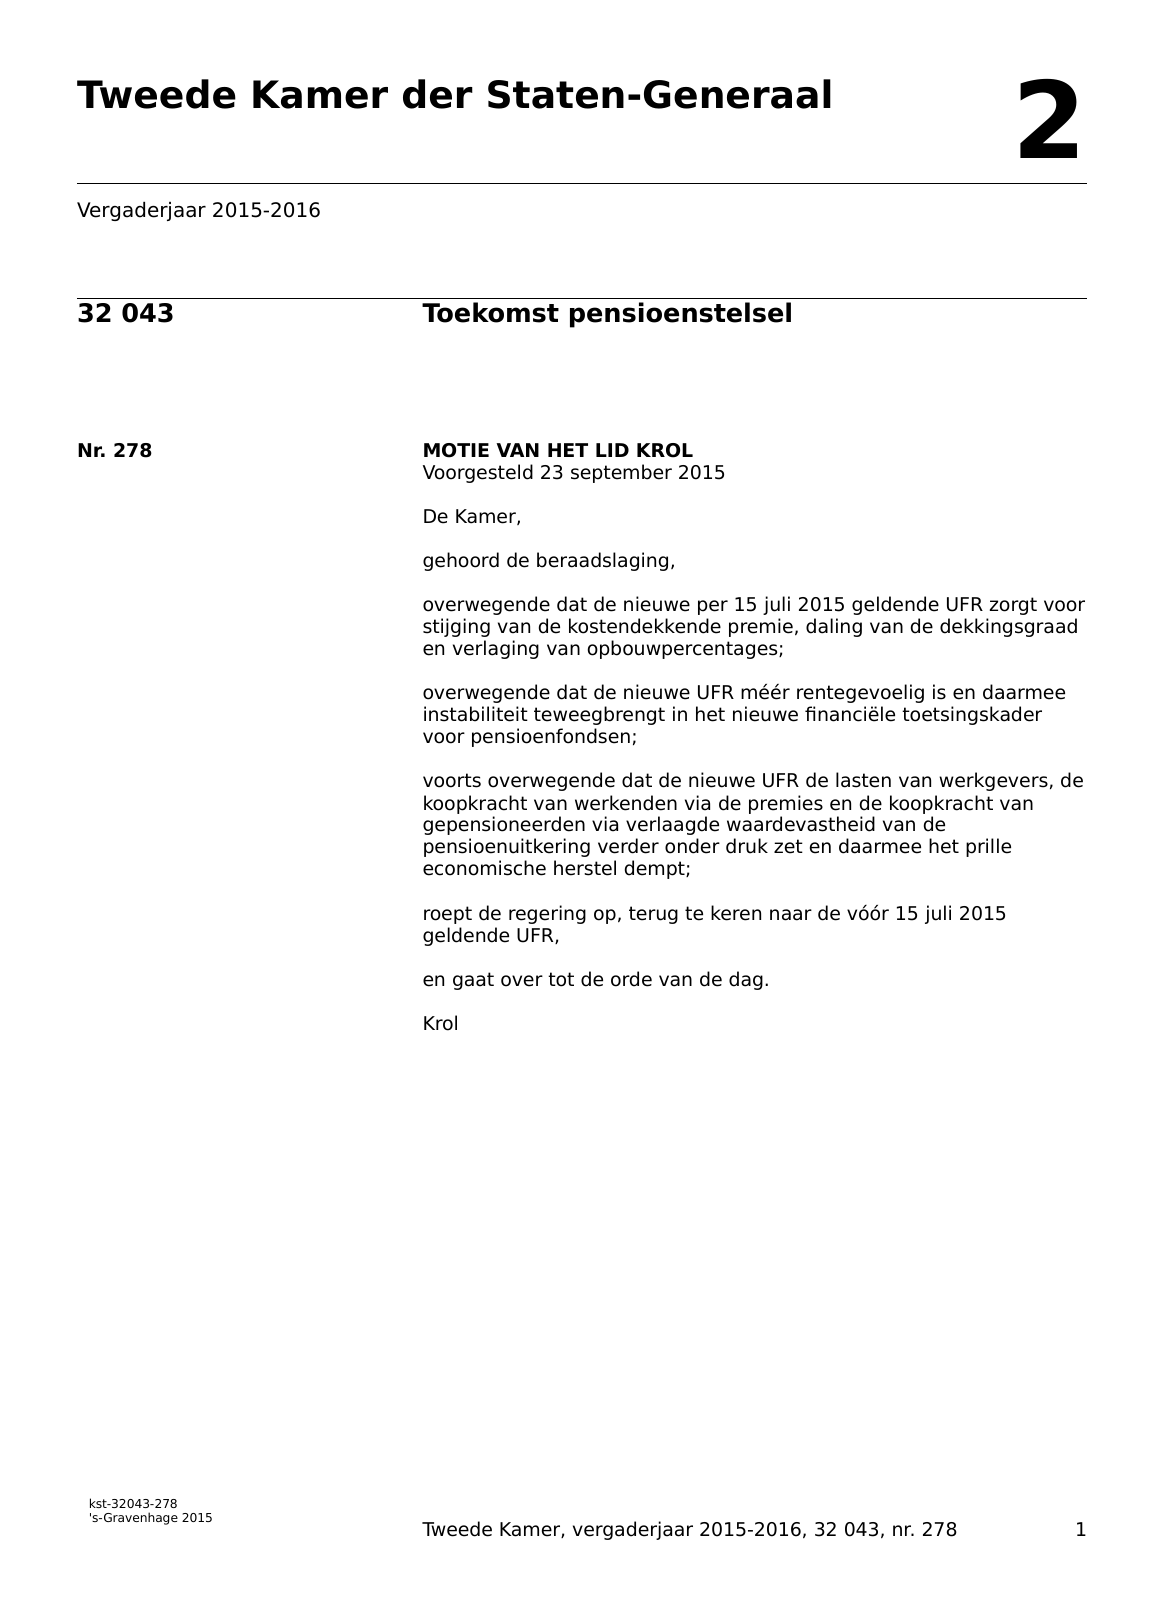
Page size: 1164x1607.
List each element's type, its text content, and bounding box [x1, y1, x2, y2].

subtitle 32 043 Toekomst pensioenstelsel [77, 299, 1087, 329]
text overwegende dat de nieuwe per 15 juli 2015 geldende UFR zorgt voor stijging van de kostendekkende premie, daling van de dekkingsgraad en verlaging van opbouwpercentages; [422, 594, 1087, 660]
text Krol [422, 1013, 1087, 1035]
text gehoord de beraadslaging, [422, 550, 1087, 572]
table_header 2 [886, 59, 1087, 183]
subtitle Nr. 278 MOTIE VAN HET LID KROL [77, 440, 1087, 462]
text kst-32043-278 [88, 1497, 323, 1511]
text 's-Gravenhage 2015 [88, 1511, 323, 1525]
text voorts overwegende dat de nieuwe UFR de lasten van werkgevers, de koopkracht van werkenden via de premies en de koopkracht van gepensioneerden via verlaagde waardevastheid van de pensioenuitkering verder onder druk zet en daarmee het prille economische herstel dempt; [422, 770, 1087, 880]
text overwegende dat de nieuwe UFR méér rentegevoelig is en daarmee instabiliteit teweegbrengt in het nieuwe financiële toetsingskader voor pensioenfondsen; [422, 682, 1087, 748]
text en gaat over tot de orde van de dag. [422, 969, 1087, 991]
text roept de regering op, terug te keren naar de vóór 15 juli 2015 geldende UFR, [422, 902, 1087, 946]
table_cell Vergaderjaar 2015-2016 [77, 184, 1087, 298]
text De Kamer, [422, 506, 1087, 528]
text Voorgesteld 23 september 2015 [422, 462, 1087, 484]
table_header Tweede Kamer der Staten-Generaal [77, 59, 886, 183]
